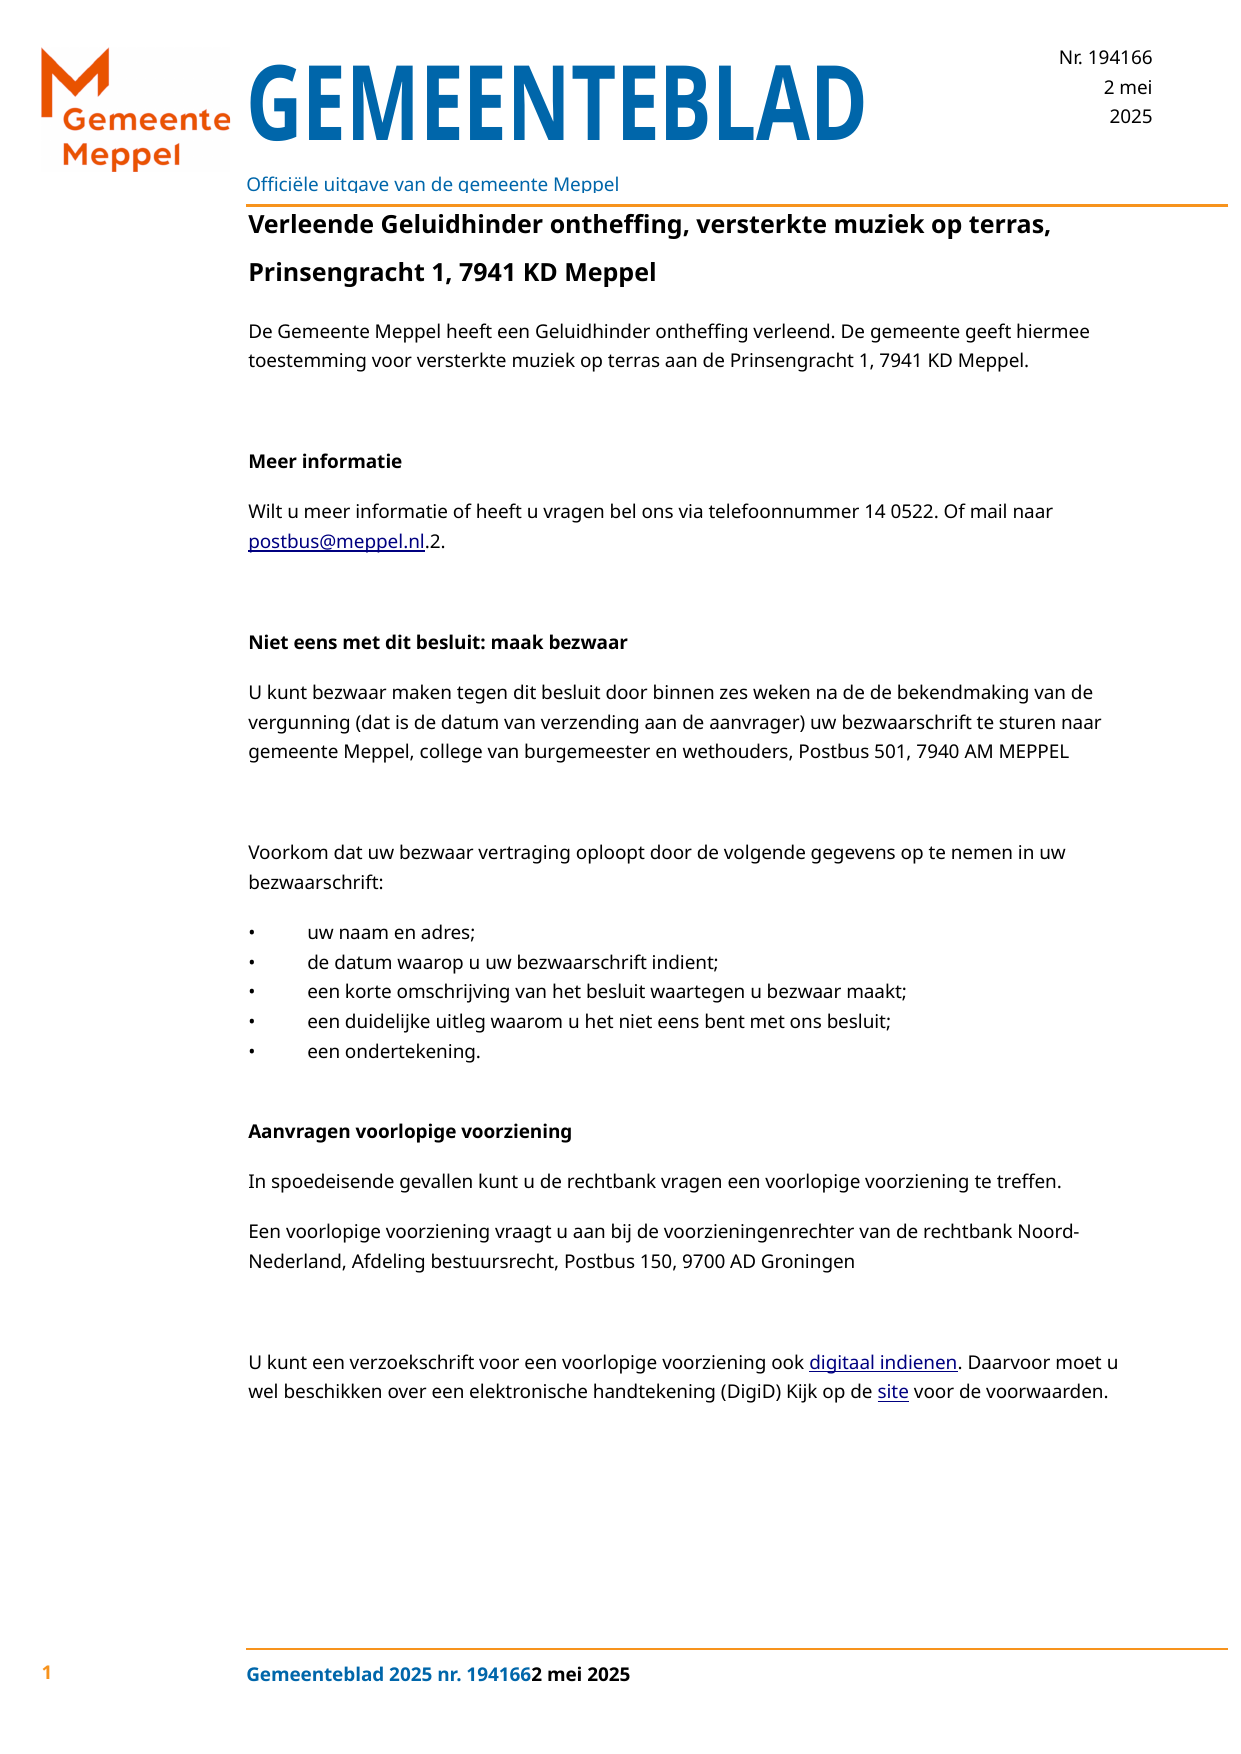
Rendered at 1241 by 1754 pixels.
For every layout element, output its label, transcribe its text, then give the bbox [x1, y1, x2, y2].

text De Gemeente Meppel heeft een Geluidhinder ontheffing verleend. De gemeente geeft hiermee toestemming voor versterkte muziek op terras aan de Prinsengracht 1, 7941 KD Meppel. [248, 318, 1152, 373]
text Meer informatie [248, 448, 1152, 474]
text U kunt een verzoekschrift voor een voorlopige voorziening ook digitaal indienen. Daarvoor moet u wel beschikken over een elektronische handtekening (DigiD) Kijk op de site voor de voorwaarden. [248, 1349, 1152, 1404]
text Voorkom dat uw bezwaar vertraging oploopt door de volgende gegevens op te nemen in uw bezwaarschrift: [248, 839, 1152, 895]
text Een voorlopige voorziening vraagt u aan bij de voorzieningenrechter van de rechtbank Noord-Nederland, Afdeling bestuursrecht, Postbus 150, 9700 AD Groningen [248, 1219, 1152, 1274]
text U kunt bezwaar maken tegen dit besluit door binnen zes weken na de de bekendmaking van de vergunning (dat is de datum van verzending aan de aanvrager) uw bezwaarschrift te sturen naar gemeente Meppel, college van burgemeester en wethouders, Postbus 501, 7940 AM MEPPEL [248, 679, 1152, 764]
picture [41, 47, 231, 172]
list een duidelijke uitleg waarom u het niet eens bent met ons besluit; [248, 1008, 1152, 1034]
text In spoedeisende gevallen kunt u de rechtbank vragen een voorlopige voorziening te treffen. [248, 1168, 1152, 1194]
list een ondertekening. [248, 1038, 1152, 1064]
text Verleende Geluidhinder ontheffing, versterkte muziek op terras, Prinsengracht 1, 7941 KD Meppel [248, 207, 1152, 288]
text Wilt u meer informatie of heeft u vragen bel ons via telefoonnummer 14 0522. Of mail naar postbus@meppel.nl.2. [248, 499, 1152, 554]
text Aanvragen voorlopige voorziening [248, 1118, 1152, 1144]
list een korte omschrijving van het besluit waartegen u bezwaar maakt; [248, 979, 1152, 1004]
list de datum waarop u uw bezwaarschrift indient; [248, 949, 1152, 975]
list uw naam en adres; [248, 919, 1152, 945]
text Niet eens met dit besluit: maak bezwaar [248, 629, 1152, 655]
